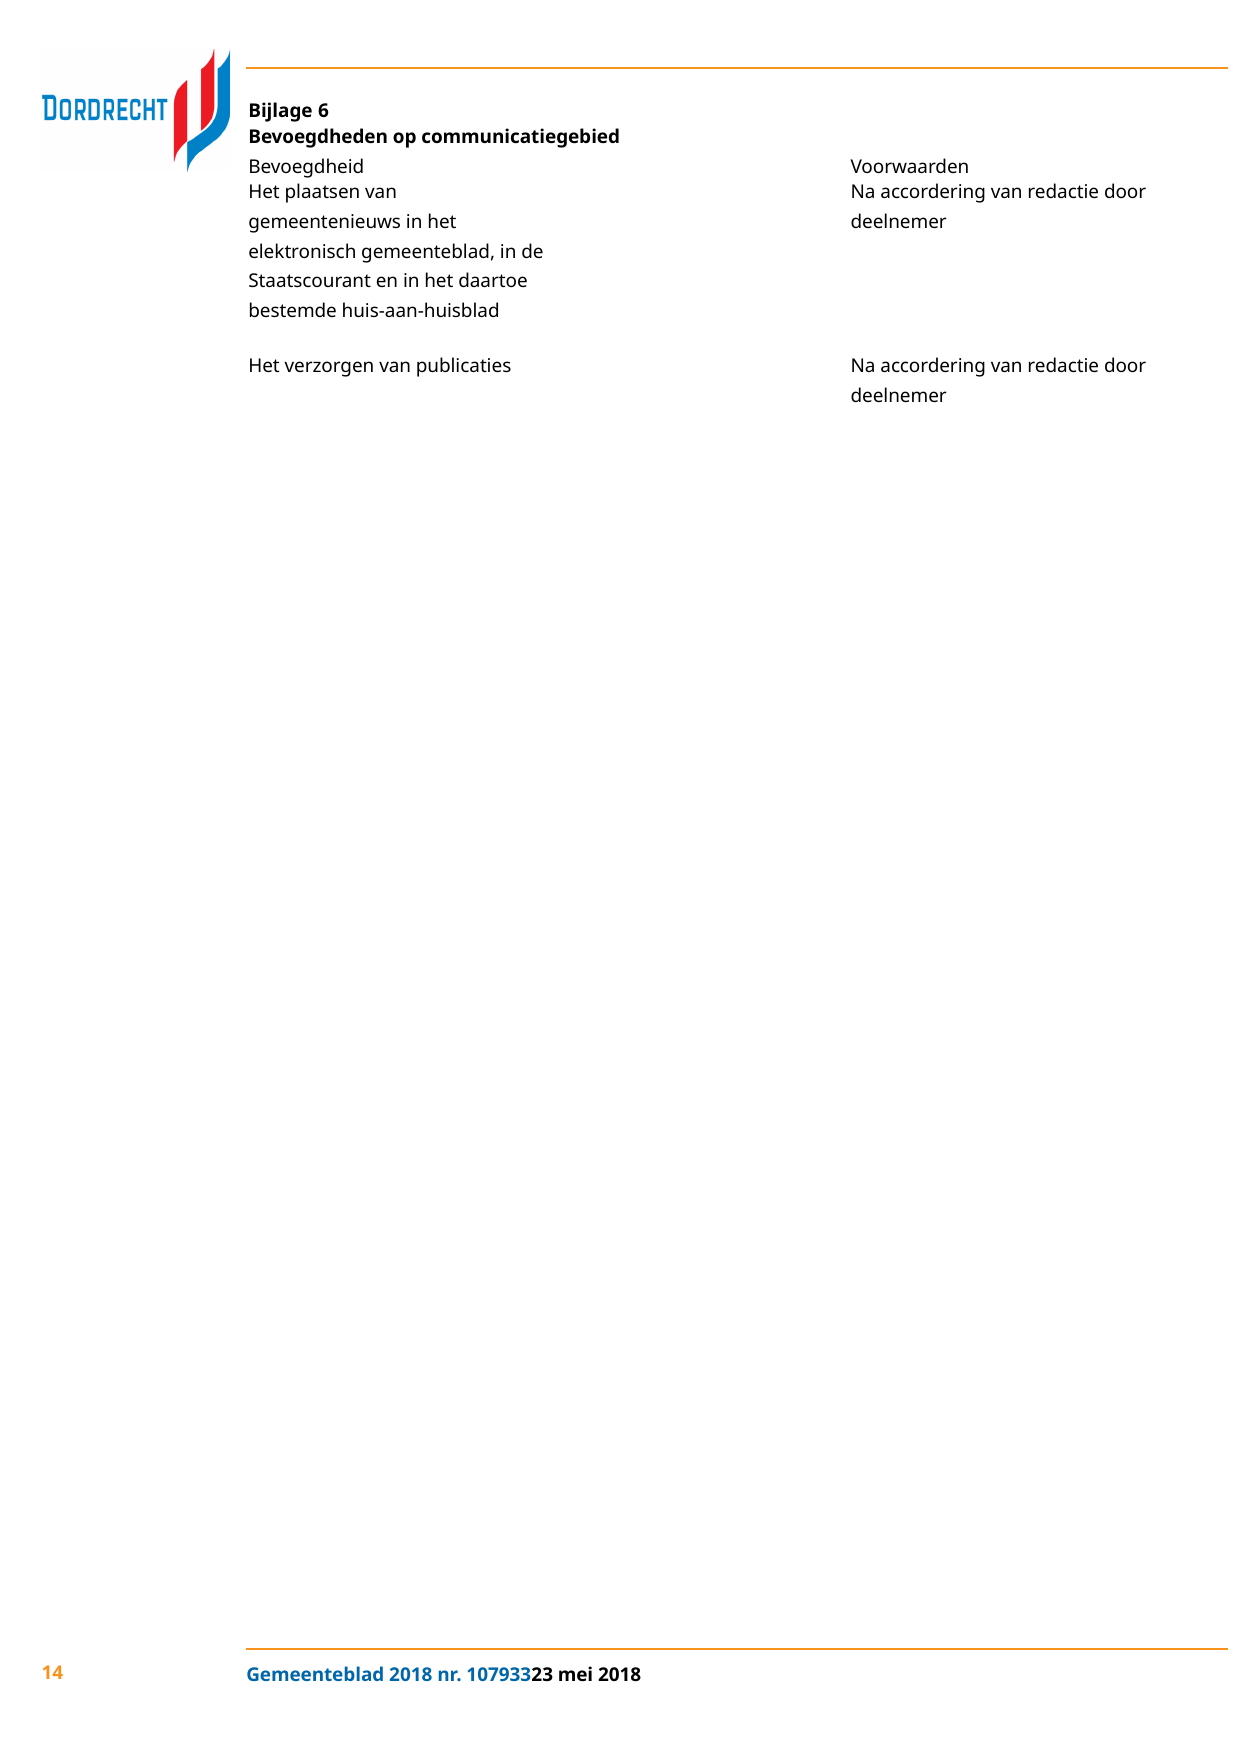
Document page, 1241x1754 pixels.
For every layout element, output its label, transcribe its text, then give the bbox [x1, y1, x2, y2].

table_cell Het verzorgen van publicaties [248, 353, 549, 408]
table_header Voorwaarden [850, 153, 1152, 179]
table_cell [549, 179, 850, 352]
text Bijlage 6 [248, 95, 1152, 123]
table_cell Na accordering van redactie door deelnemer [850, 179, 1152, 352]
text Bevoegdheden op communicatiegebied [248, 123, 1152, 149]
table_cell [549, 353, 850, 408]
table_cell Het plaatsen van gemeentenieuws in het elektronisch gemeenteblad, in de Staatscourant en in het daartoe bestemde huis-aan-huisblad [248, 179, 549, 352]
table_header [549, 153, 850, 179]
table_header Bevoegdheid [248, 153, 549, 179]
picture [41, 47, 231, 172]
table_cell Na accordering van redactie door deelnemer [850, 353, 1152, 408]
